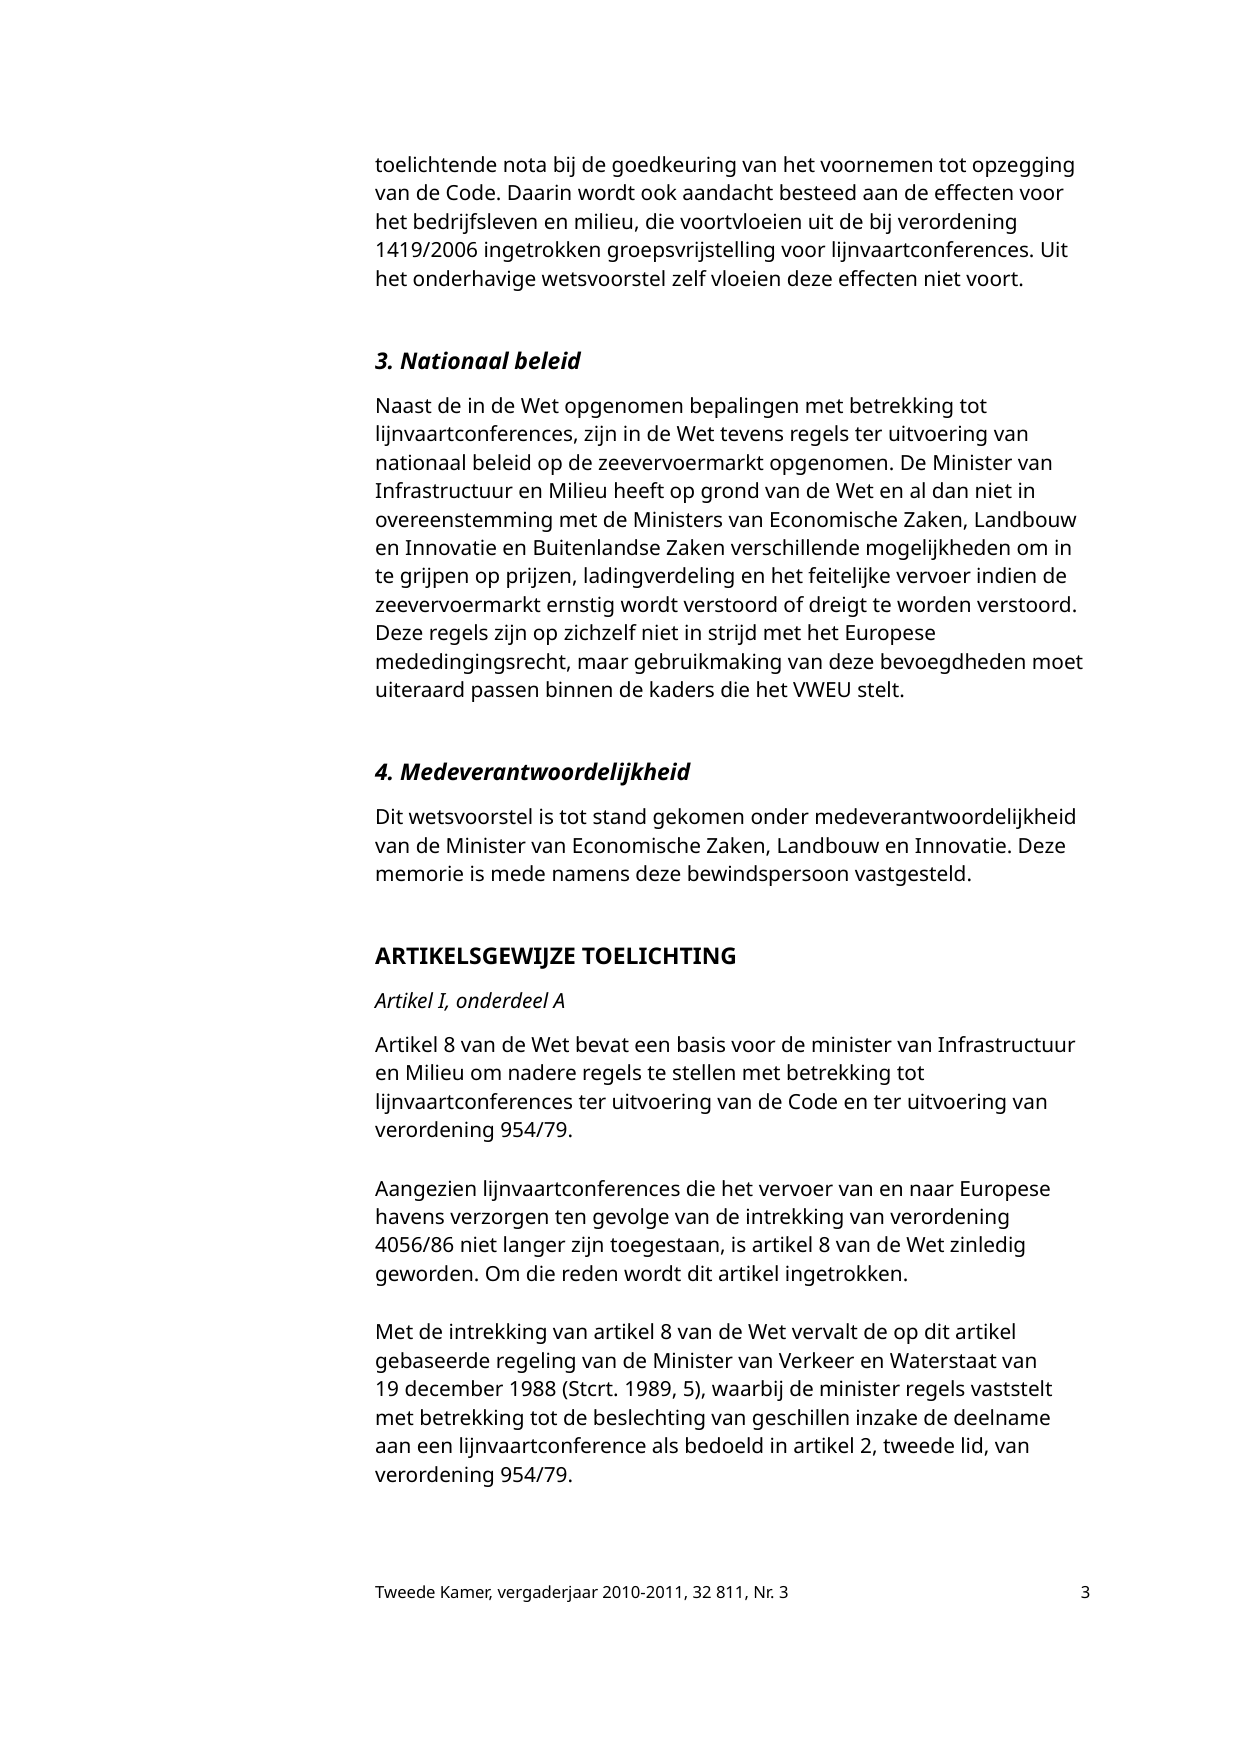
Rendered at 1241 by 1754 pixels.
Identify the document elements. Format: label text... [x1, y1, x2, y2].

text toelichtende nota bij de goedkeuring van het voornemen tot opzegging van de Code. Daarin wordt ook aandacht besteed aan de effecten voor het bedrijfsleven en milieu, die voortvloeien uit de bij verordening 1419/2006 ingetrokken groepsvrijstelling voor lijnvaartconferences. Uit het onderhavige wetsvoorstel zelf vloeien deze effecten niet voort. [375, 150, 1090, 292]
text Dit wetsvoorstel is tot stand gekomen onder medeverantwoordelijkheid van de Minister van Economische Zaken, Landbouw en Innovatie. Deze memorie is mede namens deze bewindspersoon vastgesteld. [375, 802, 1090, 888]
subtitle 3. Nationaal beleid [375, 345, 1090, 376]
text Met de intrekking van artikel 8 van de Wet vervalt de op dit artikel gebaseerde regeling van de Minister van Verkeer en Waterstaat van 19 december 1988 (Stcrt. 1989, 5), waarbij de minister regels vaststelt met betrekking tot de beslechting van geschillen inzake de deelname aan een lijnvaartconference als bedoeld in artikel 2, tweede lid, van verordening 954/79. [375, 1317, 1090, 1488]
subtitle 4. Medeverantwoordelijkheid [375, 756, 1090, 787]
text Aangezien lijnvaartconferences die het vervoer van en naar Europese havens verzorgen ten gevolge van de intrekking van verordening 4056/86 niet langer zijn toegestaan, is artikel 8 van de Wet zinledig geworden. Om die reden wordt dit artikel ingetrokken. [375, 1174, 1090, 1287]
text Naast de in de Wet opgenomen bepalingen met betrekking tot lijnvaartconferences, zijn in de Wet tevens regels ter uitvoering van nationaal beleid op de zeevervoermarkt opgenomen. De Minister van Infrastructuur en Milieu heeft op grond van de Wet en al dan niet in overeenstemming met de Ministers van Economische Zaken, Landbouw en Innovatie en Buitenlandse Zaken verschillende mogelijkheden om in te grijpen op prijzen, ladingverdeling en het feitelijke vervoer indien de zeevervoermarkt ernstig wordt verstoord of dreigt te worden verstoord. Deze regels zijn op zichzelf niet in strijd met het Europese mededingingsrecht, maar gebruikmaking van deze bevoegdheden moet uiteraard passen binnen de kaders die het VWEU stelt. [375, 391, 1090, 704]
text Artikel I, onderdeel A [375, 987, 1090, 1015]
subtitle ARTIKELSGEWIJZE TOELICHTING [375, 940, 1090, 972]
text Artikel 8 van de Wet bevat een basis voor de minister van Infrastructuur en Milieu om nadere regels te stellen met betrekking tot lijnvaartconferences ter uitvoering van de Code en ter uitvoering van verordening 954/79. [375, 1030, 1090, 1144]
